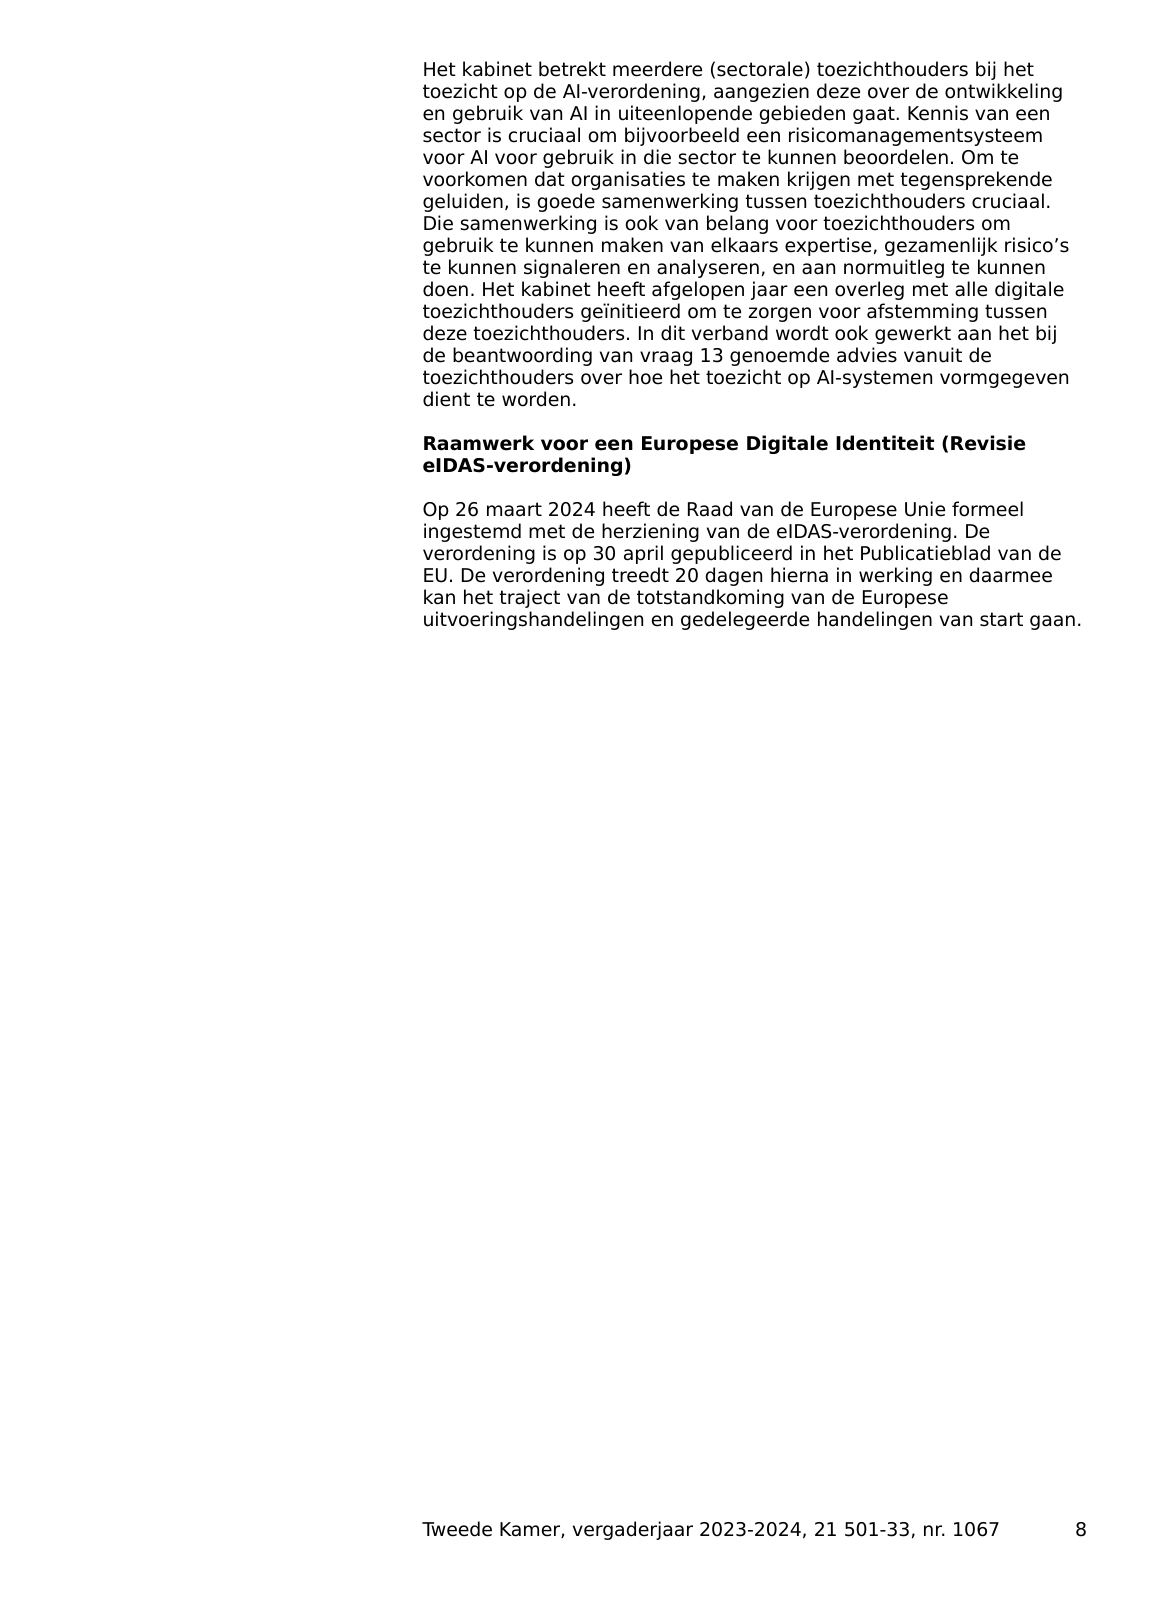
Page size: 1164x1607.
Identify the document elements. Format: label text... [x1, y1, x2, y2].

text Op 26 maart 2024 heeft de Raad van de Europese Unie formeel ingestemd met de herziening van de eIDAS-verordening. De verordening is op 30 april gepubliceerd in het Publicatieblad van de EU. De verordening treedt 20 dagen hierna in werking en daarmee kan het traject van de totstandkoming van de Europese uitvoeringshandelingen en gedelegeerde handelingen van start gaan. [422, 499, 1087, 631]
subtitle Raamwerk voor een Europese Digitale Identiteit (Revisie eIDAS-verordening) [422, 433, 1087, 477]
text Het kabinet betrekt meerdere (sectorale) toezichthouders bij het toezicht op de AI-verordening, aangezien deze over de ontwikkeling en gebruik van AI in uiteenlopende gebieden gaat. Kennis van een sector is cruciaal om bijvoorbeeld een risicomanagementsysteem voor AI voor gebruik in die sector te kunnen beoordelen. Om te voorkomen dat organisaties te maken krijgen met tegensprekende geluiden, is goede samenwerking tussen toezichthouders cruciaal. Die samenwerking is ook van belang voor toezichthouders om gebruik te kunnen maken van elkaars expertise, gezamenlijk risico’s te kunnen signaleren en analyseren, en aan normuitleg te kunnen doen. Het kabinet heeft afgelopen jaar een overleg met alle digitale toezichthouders geïnitieerd om te zorgen voor afstemming tussen deze toezichthouders. In dit verband wordt ook gewerkt aan het bij de beantwoording van vraag 13 genoemde advies vanuit de toezichthouders over hoe het toezicht op AI-systemen vormgegeven dient te worden. [422, 59, 1087, 411]
